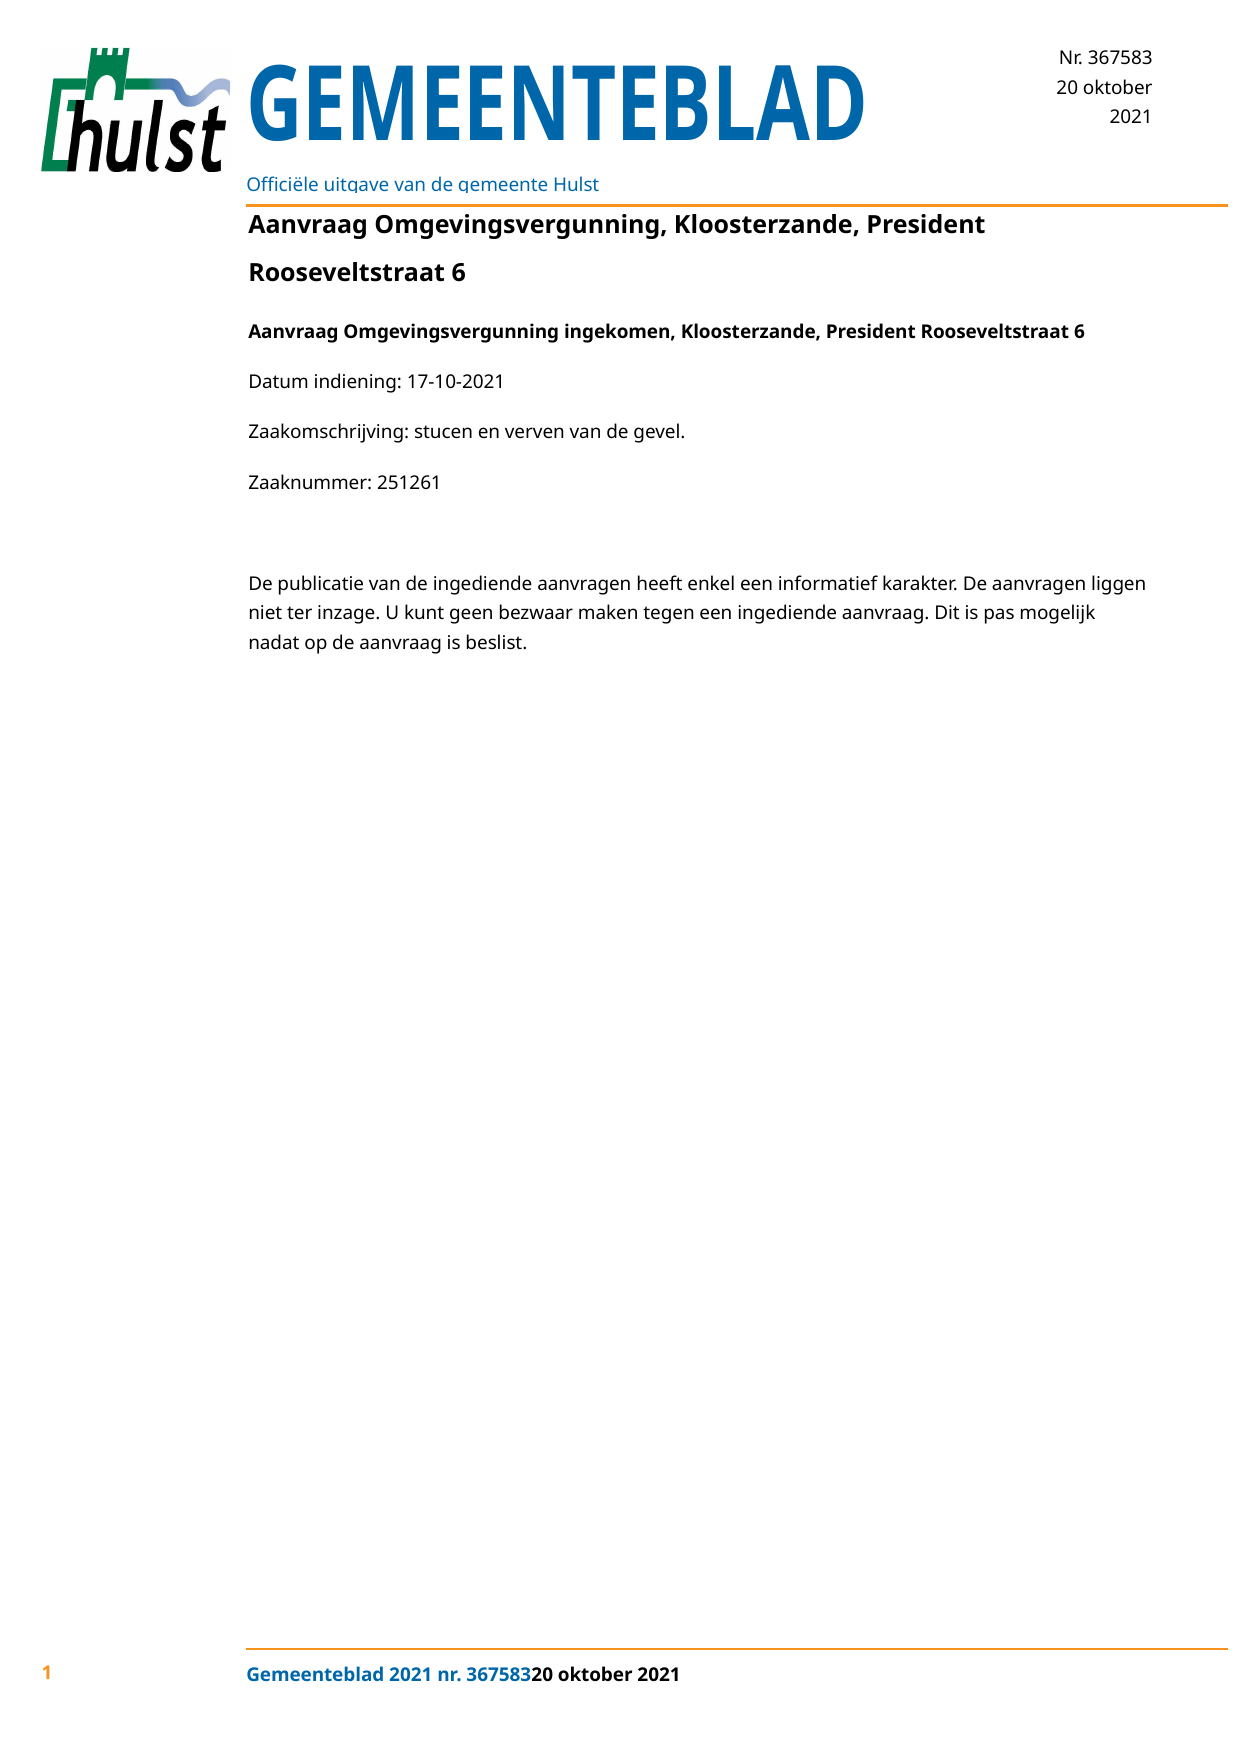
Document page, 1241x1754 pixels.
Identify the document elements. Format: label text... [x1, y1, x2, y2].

text Zaakomschrijving: stucen en verven van de gevel. [248, 419, 1152, 444]
text De publicatie van de ingediende aanvragen heeft enkel een informatief karakter. De aanvragen liggen niet ter inzage. U kunt geen bezwaar maken tegen een ingediende aanvraag. Dit is pas mogelijk nadat op de aanvraag is beslist. [248, 570, 1152, 655]
text Datum indiening: 17-10-2021 [248, 368, 1152, 394]
text Aanvraag Omgevingsvergunning, Kloosterzande, President Rooseveltstraat 6 [248, 207, 1152, 288]
picture [41, 47, 231, 172]
text Aanvraag Omgevingsvergunning ingekomen, Kloosterzande, President Rooseveltstraat 6 [248, 318, 1152, 344]
text Zaaknummer: 251261 [248, 469, 1152, 495]
